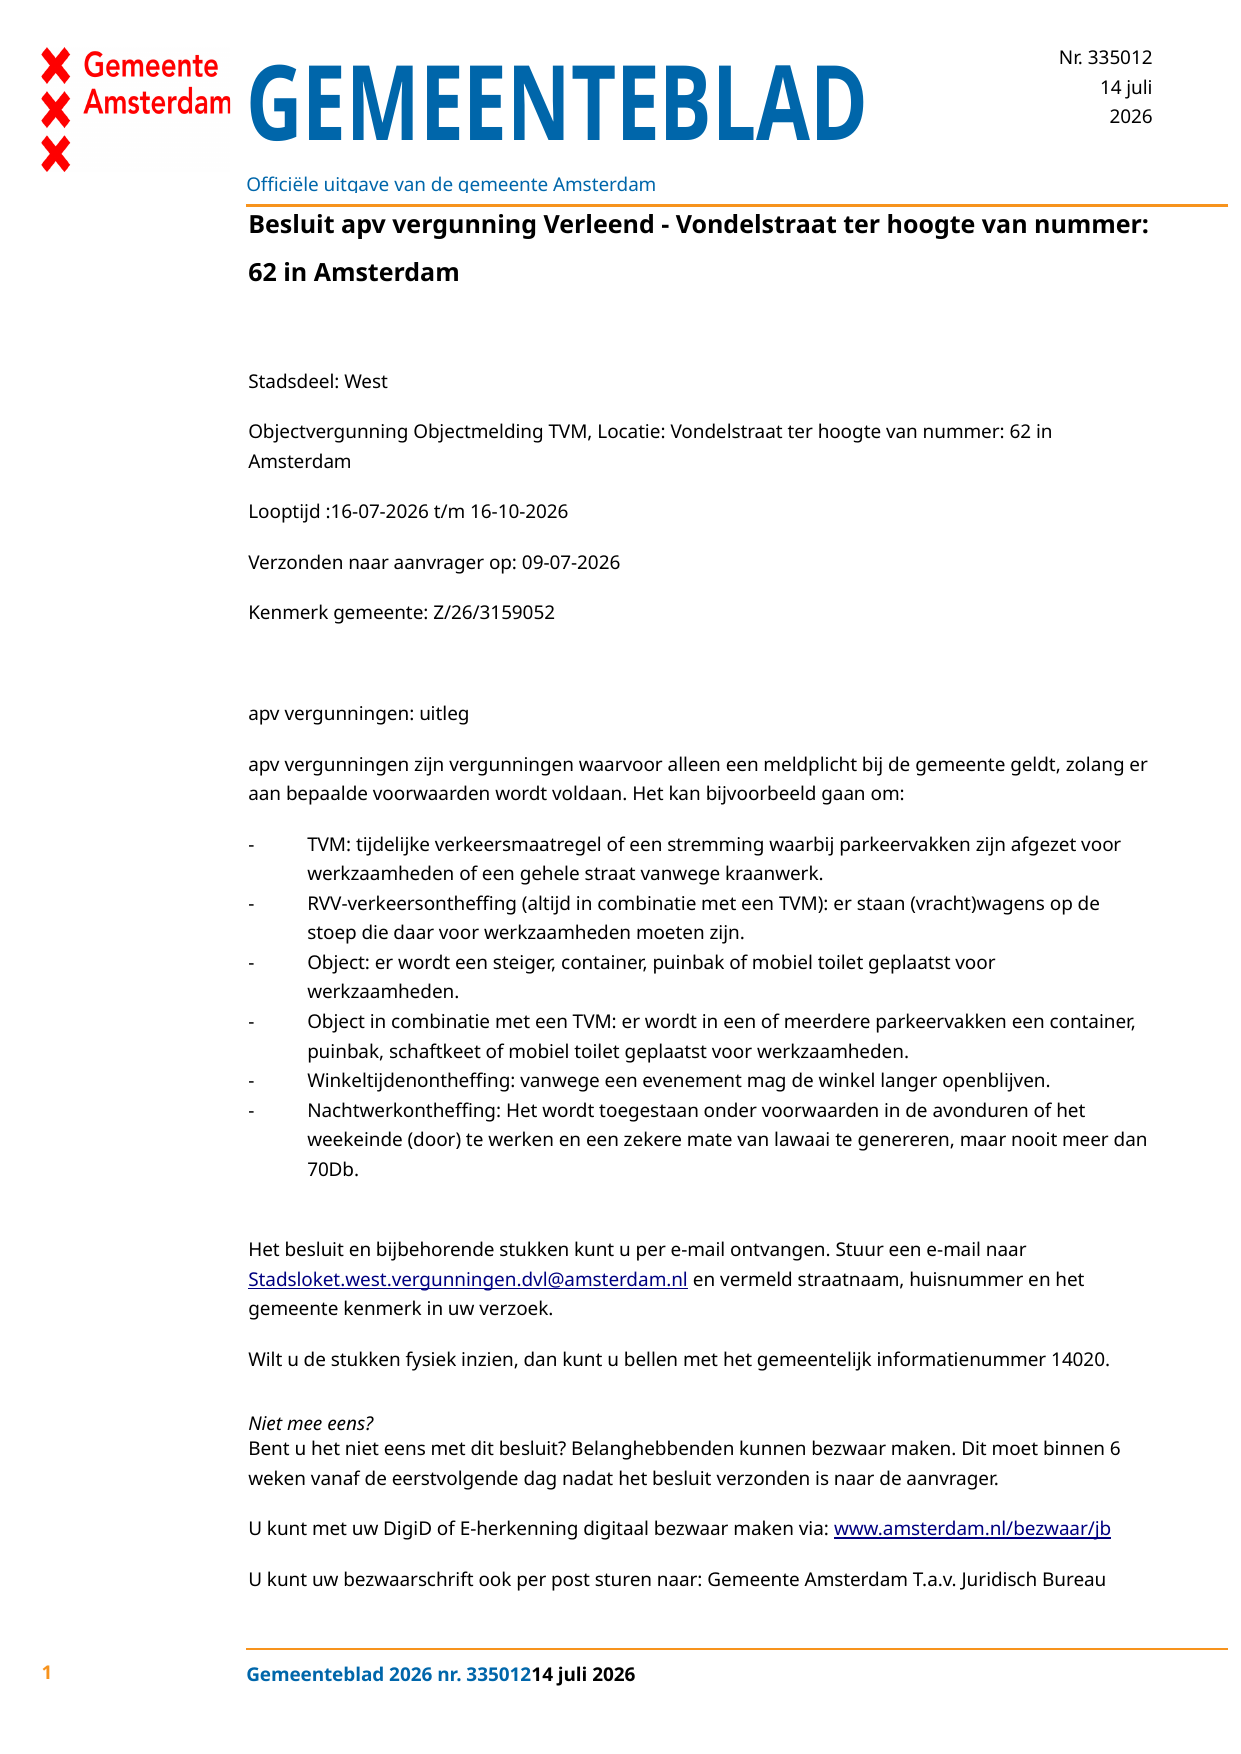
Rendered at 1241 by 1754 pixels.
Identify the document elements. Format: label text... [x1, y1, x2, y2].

text apv vergunningen zijn vergunningen waarvoor alleen een meldplicht bij de gemeente geldt, zolang er aan bepaalde voorwaarden wordt voldaan. Het kan bijvoorbeeld gaan om: [248, 751, 1152, 806]
text Bent u het niet eens met dit besluit? Belanghebbenden kunnen bezwaar maken. Dit moet binnen 6 weken vanaf de eerstvolgende dag nadat het besluit verzonden is naar de aanvrager. [248, 1436, 1152, 1491]
text Wilt u de stukken fysiek inzien, dan kunt u bellen met het gemeentelijk informatienummer 14020. [248, 1346, 1152, 1372]
text Stadsdeel: West [248, 368, 1152, 394]
picture [41, 47, 231, 172]
list Nachtwerkontheffing: Het wordt toegestaan onder voorwaarden in de avonduren of het weekeinde (door) te werken en een zekere mate van lawaai te genereren, maar nooit meer dan 70Db. [248, 1097, 1152, 1182]
list Object in combinatie met een TVM: er wordt in een of meerdere parkeervakken een container, puinbak, schaftkeet of mobiel toilet geplaatst voor werkzaamheden. [248, 1008, 1152, 1064]
text Objectvergunning Objectmelding TVM, Locatie: Vondelstraat ter hoogte van nummer: 62 in Amsterdam [248, 419, 1152, 474]
text Niet mee eens? [248, 1410, 1152, 1436]
list RVV-verkeersontheffing (altijd in combinatie met een TVM): er staan (vracht)wagens op de stoep die daar voor werkzaamheden moeten zijn. [248, 890, 1152, 945]
list Winkeltijdenontheffing: vanwege een evenement mag de winkel langer openblijven. [248, 1067, 1152, 1093]
list Object: er wordt een steiger, container, puinbak of mobiel toilet geplaatst voor werkzaamheden. [248, 949, 1152, 1004]
list TVM: tijdelijke verkeersmaatregel of een stremming waarbij parkeervakken zijn afgezet voor werkzaamheden of een gehele straat vanwege kraanwerk. [248, 831, 1152, 886]
text U kunt met uw DigiD of E-herkenning digitaal bezwaar maken via: www.amsterdam.nl/bezwaar/jb [248, 1516, 1152, 1541]
text U kunt uw bezwaarschrift ook per post sturen naar: Gemeente Amsterdam T.a.v. Juridisch Bureau [248, 1566, 1152, 1592]
text Kenmerk gemeente: Z/26/3159052 [248, 599, 1152, 625]
text Het besluit en bijbehorende stukken kunt u per e-mail ontvangen. Stuur een e-mail naar Stadsloket.west.vergunningen.dvl@amsterdam.nl en vermeld straatnaam, huisnummer en het gemeente kenmerk in uw verzoek. [248, 1236, 1152, 1321]
text apv vergunningen: uitleg [248, 700, 1152, 726]
text Verzonden naar aanvrager op: 09-07-2026 [248, 549, 1152, 575]
text Besluit apv vergunning Verleend - Vondelstraat ter hoogte van nummer: 62 in Amsterdam [248, 207, 1152, 288]
text Looptijd :16-07-2026 t/m 16-10-2026 [248, 499, 1152, 524]
